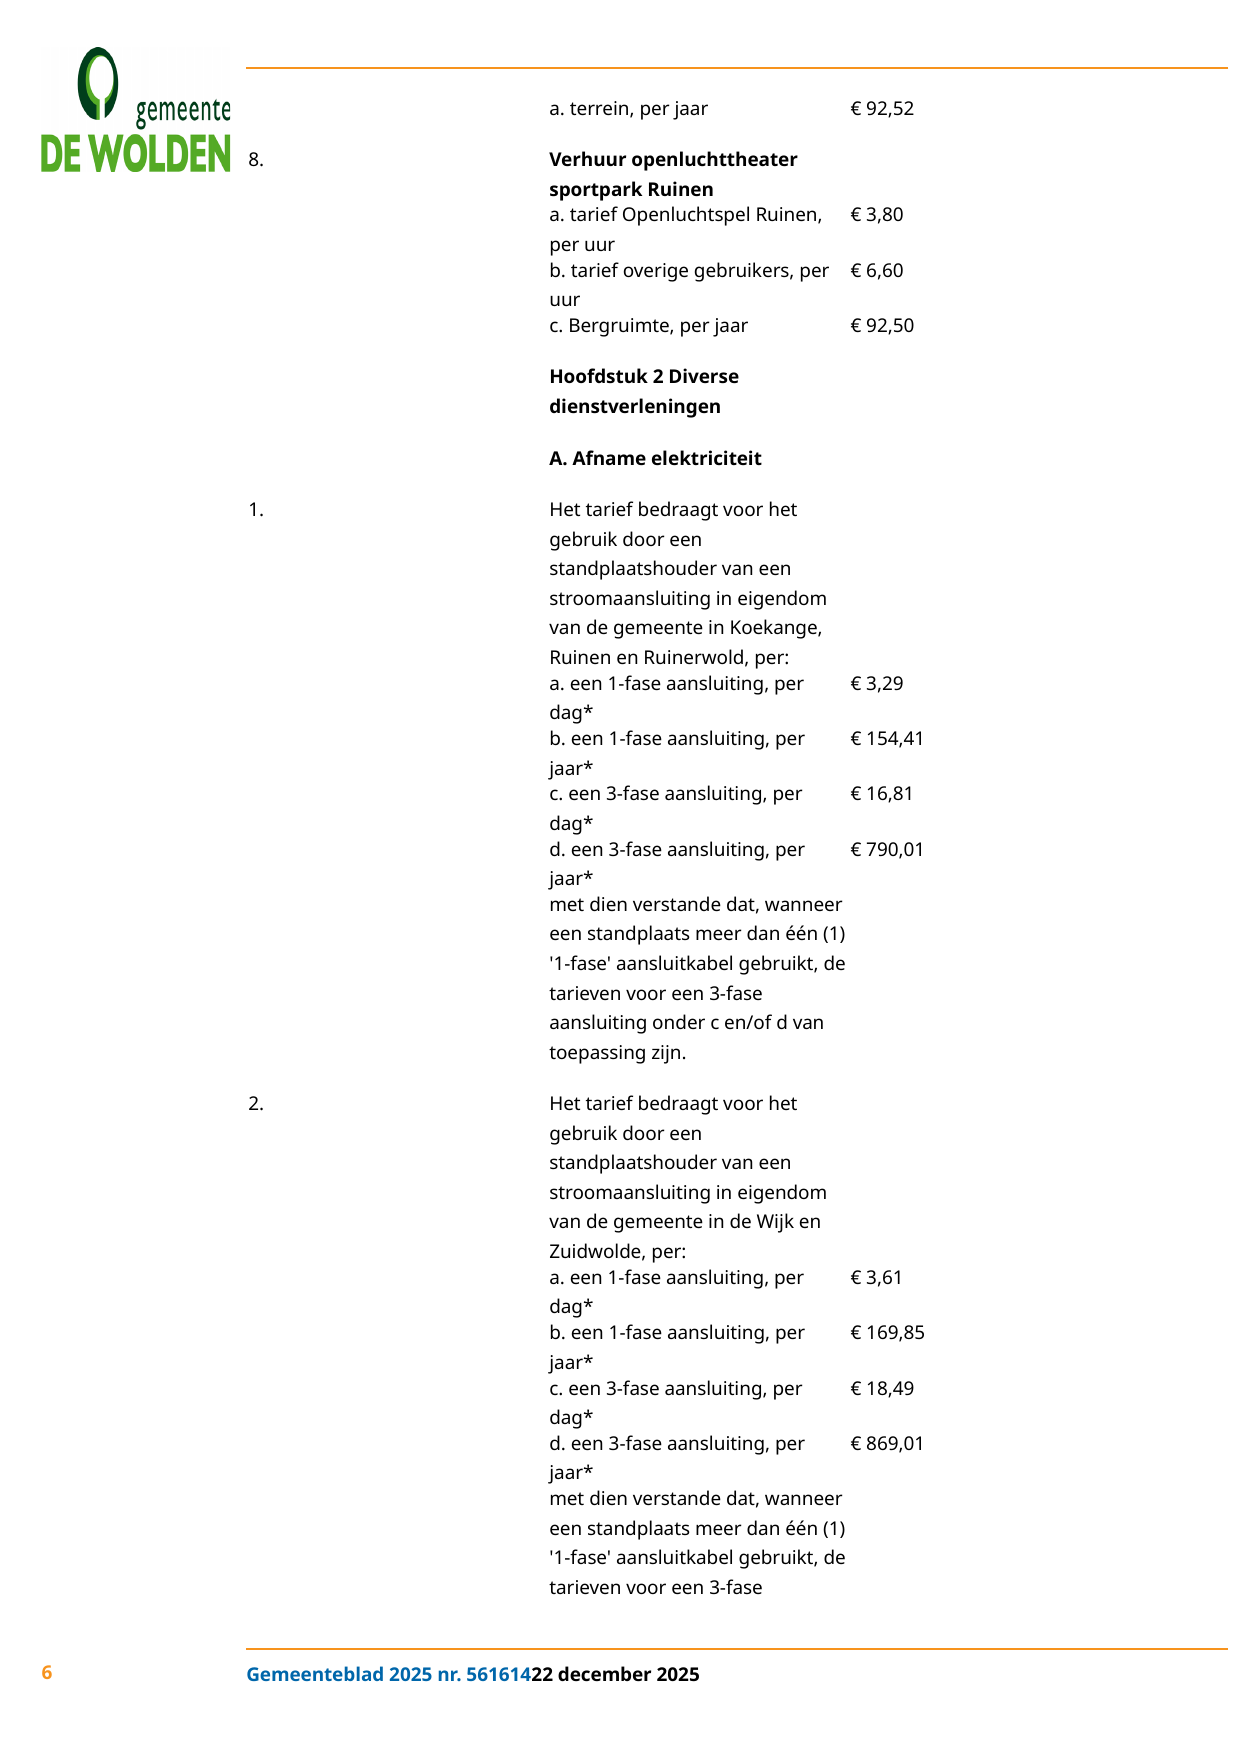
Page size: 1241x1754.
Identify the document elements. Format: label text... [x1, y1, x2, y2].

table_cell Verhuur openluchttheater sportpark Ruinen [549, 146, 850, 202]
table_cell [549, 338, 850, 364]
table_cell a. een 1-fase aansluiting, per dag* [549, 670, 850, 725]
table_cell a. een 1-fase aansluiting, per dag* [549, 1264, 850, 1319]
table_cell [248, 836, 549, 891]
table_cell [248, 470, 549, 496]
table_cell [248, 1430, 549, 1485]
table_cell met dien verstande dat, wanneer een standplaats meer dan één (1) '1-fase' aansluitkabel gebruikt, de tarieven voor een 3-fase [549, 1485, 850, 1600]
table_cell [248, 780, 549, 836]
table_cell b. een 1-fase aansluiting, per jaar* [549, 1319, 850, 1375]
table_cell [850, 419, 1152, 445]
table_cell € 869,01 [850, 1430, 1152, 1485]
table_cell € 92,52 [850, 95, 1152, 121]
table_cell met dien verstande dat, wanneer een standplaats meer dan één (1) '1-fase' aansluitkabel gebruikt, de tarieven voor een 3-fase aansluiting onder c en/of d van toepassing zijn. [549, 891, 850, 1065]
table_cell [850, 146, 1152, 202]
table_cell [248, 202, 549, 257]
table_cell [850, 1065, 1152, 1090]
table_cell € 3,80 [850, 202, 1152, 257]
table_cell € 3,29 [850, 670, 1152, 725]
table_cell [248, 1264, 549, 1319]
table_cell [850, 121, 1152, 146]
table_cell [850, 891, 1152, 1065]
table_cell a. tarief Openluchtspel Ruinen, per uur [549, 202, 850, 257]
table_cell [248, 670, 549, 725]
picture [41, 47, 231, 172]
table_cell c. een 3-fase aansluiting, per dag* [549, 1375, 850, 1430]
table_cell € 790,01 [850, 836, 1152, 891]
table_cell [248, 445, 549, 470]
table_cell [248, 725, 549, 780]
table_cell [549, 121, 850, 146]
table_cell [850, 445, 1152, 470]
table_cell € 169,85 [850, 1319, 1152, 1375]
table_cell € 92,50 [850, 312, 1152, 338]
table_cell c. Bergruimte, per jaar [549, 312, 850, 338]
table_cell € 3,61 [850, 1264, 1152, 1319]
table_cell b. tarief overige gebruikers, per uur [549, 257, 850, 312]
table_cell [850, 1485, 1152, 1600]
table_cell [850, 470, 1152, 496]
table_cell € 154,41 [850, 725, 1152, 780]
table_cell [248, 891, 549, 1065]
table_cell [248, 95, 549, 121]
table_cell d. een 3-fase aansluiting, per jaar* [549, 1430, 850, 1485]
table_cell 1. [248, 496, 549, 670]
table_cell Hoofdstuk 2 Diverse dienstverleningen [549, 364, 850, 419]
table_cell A. Afname elektriciteit [549, 445, 850, 470]
table_cell [850, 496, 1152, 670]
table_cell c. een 3-fase aansluiting, per dag* [549, 780, 850, 836]
table_cell € 16,81 [850, 780, 1152, 836]
table_cell a. terrein, per jaar [549, 95, 850, 121]
table_cell [248, 1065, 549, 1090]
table_cell [248, 364, 549, 419]
table_cell [248, 338, 549, 364]
table_cell [248, 1485, 549, 1600]
table_cell Het tarief bedraagt voor het gebruik door een standplaatshouder van een stroomaansluiting in eigendom van de gemeente in Koekange, Ruinen en Ruinerwold, per: [549, 496, 850, 670]
table_cell 2. [248, 1090, 549, 1264]
table_cell 8. [248, 146, 549, 202]
table_cell b. een 1-fase aansluiting, per jaar* [549, 725, 850, 780]
table_cell [549, 419, 850, 445]
table_cell [248, 312, 549, 338]
table_cell d. een 3-fase aansluiting, per jaar* [549, 836, 850, 891]
table_cell [248, 419, 549, 445]
table_cell [248, 1319, 549, 1375]
table_cell [850, 364, 1152, 419]
table_cell [549, 1065, 850, 1090]
table_cell [248, 121, 549, 146]
table_cell € 18,49 [850, 1375, 1152, 1430]
table_cell [248, 1375, 549, 1430]
table_cell [850, 338, 1152, 364]
table_cell € 6,60 [850, 257, 1152, 312]
table_cell [248, 257, 549, 312]
table_cell [549, 470, 850, 496]
table_cell [850, 1090, 1152, 1264]
table_cell Het tarief bedraagt voor het gebruik door een standplaatshouder van een stroomaansluiting in eigendom van de gemeente in de Wijk en Zuidwolde, per: [549, 1090, 850, 1264]
